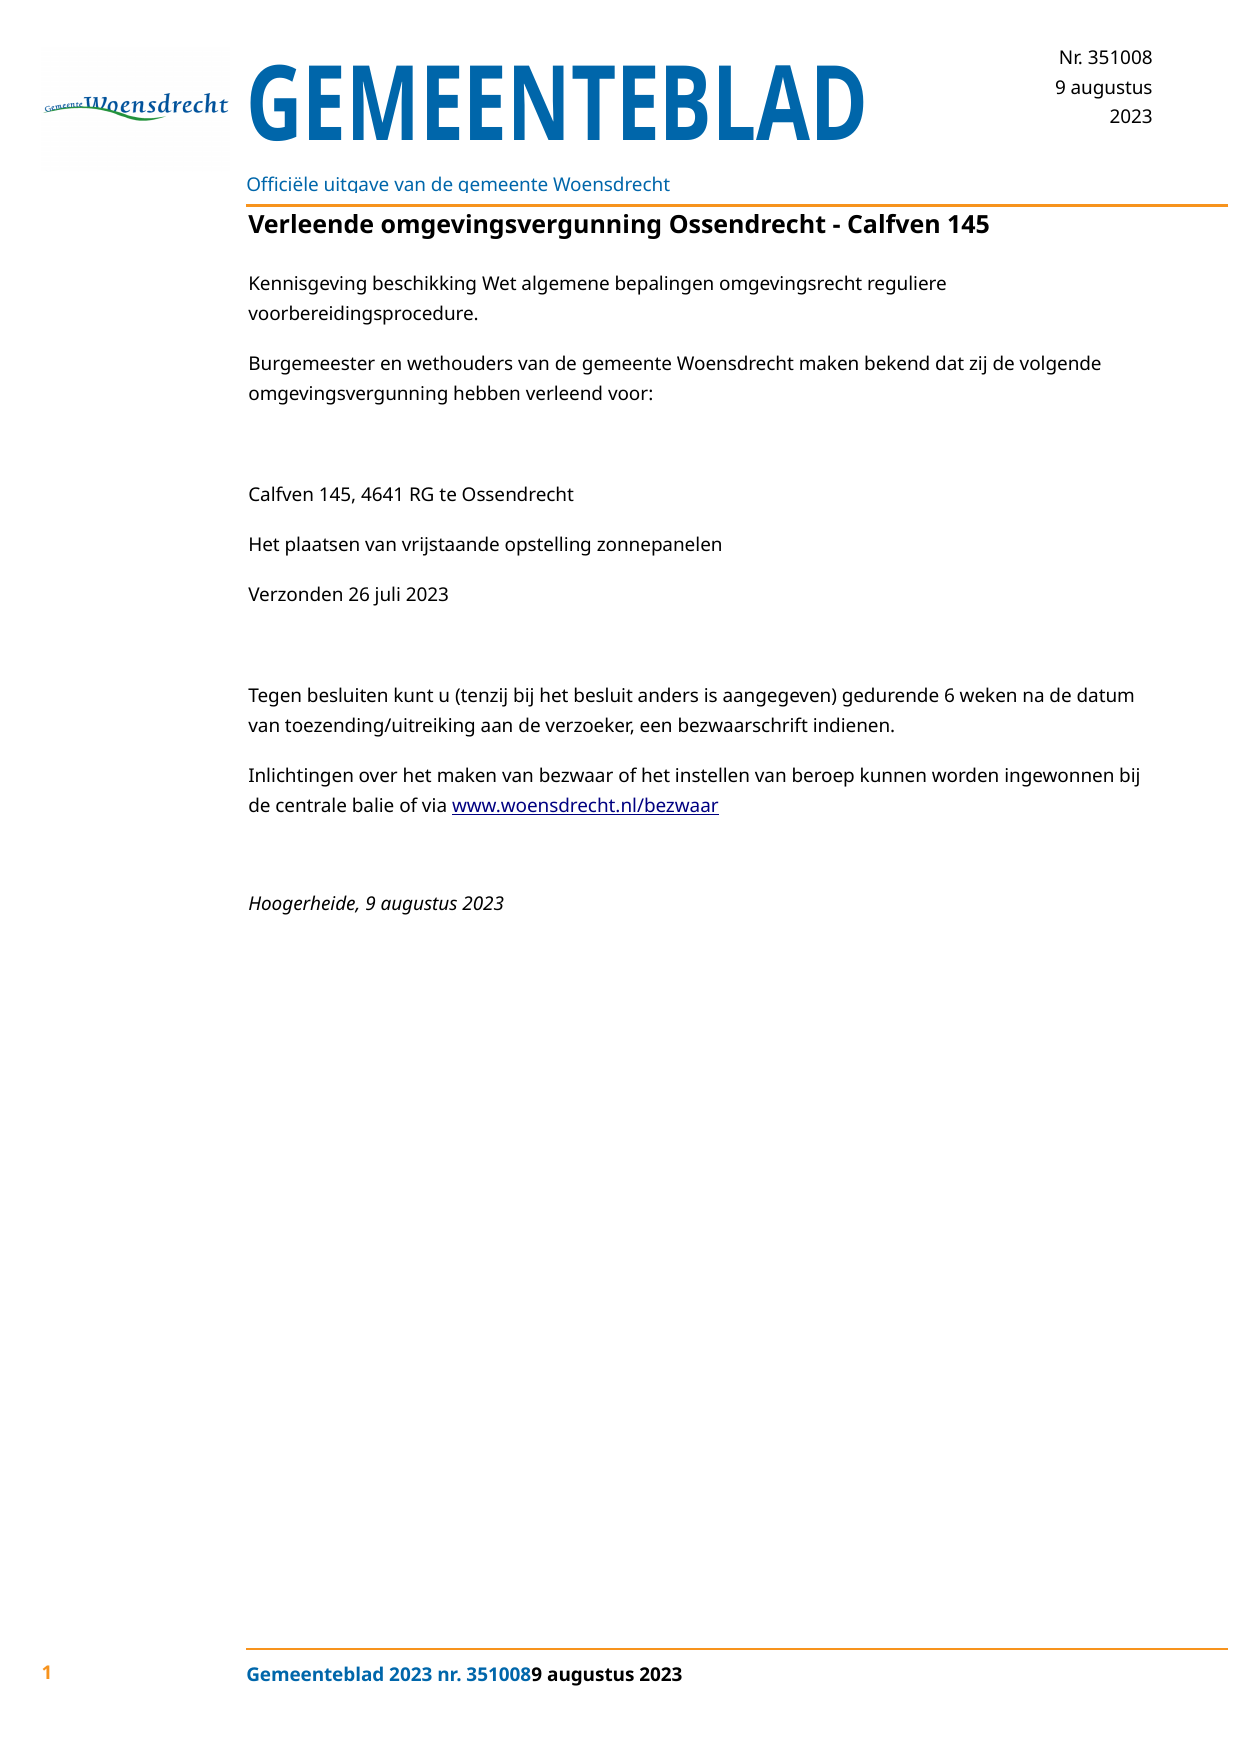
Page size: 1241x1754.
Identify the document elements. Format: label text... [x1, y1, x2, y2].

text Burgemeester en wethouders van de gemeente Woensdrecht maken bekend dat zij de volgende omgevingsvergunning hebben verleend voor: [248, 350, 1152, 406]
text Tegen besluiten kunt u (tenzij bij het besluit anders is aangegeven) gedurende 6 weken na de datum van toezending/uitreiking aan de verzoeker, een bezwaarschrift indienen. [248, 682, 1152, 738]
text Verzonden 26 juli 2023 [248, 582, 1152, 607]
text Het plaatsen van vrijstaande opstelling zonnepanelen [248, 531, 1152, 557]
text Verleende omgevingsvergunning Ossendrecht - Calfven 145 [248, 207, 1152, 241]
text Kennisgeving beschikking Wet algemene bepalingen omgevingsrecht reguliere voorbereidingsprocedure. [248, 270, 1152, 326]
text Hoogerheide, 9 augustus 2023 [248, 890, 1152, 916]
text Inlichtingen over het maken van bezwaar of het instellen van beroep kunnen worden ingewonnen bij de centrale balie of via www.woensdrecht.nl/bezwaar [248, 762, 1152, 818]
picture [41, 47, 231, 172]
text Calfven 145, 4641 RG te Ossendrecht [248, 481, 1152, 506]
